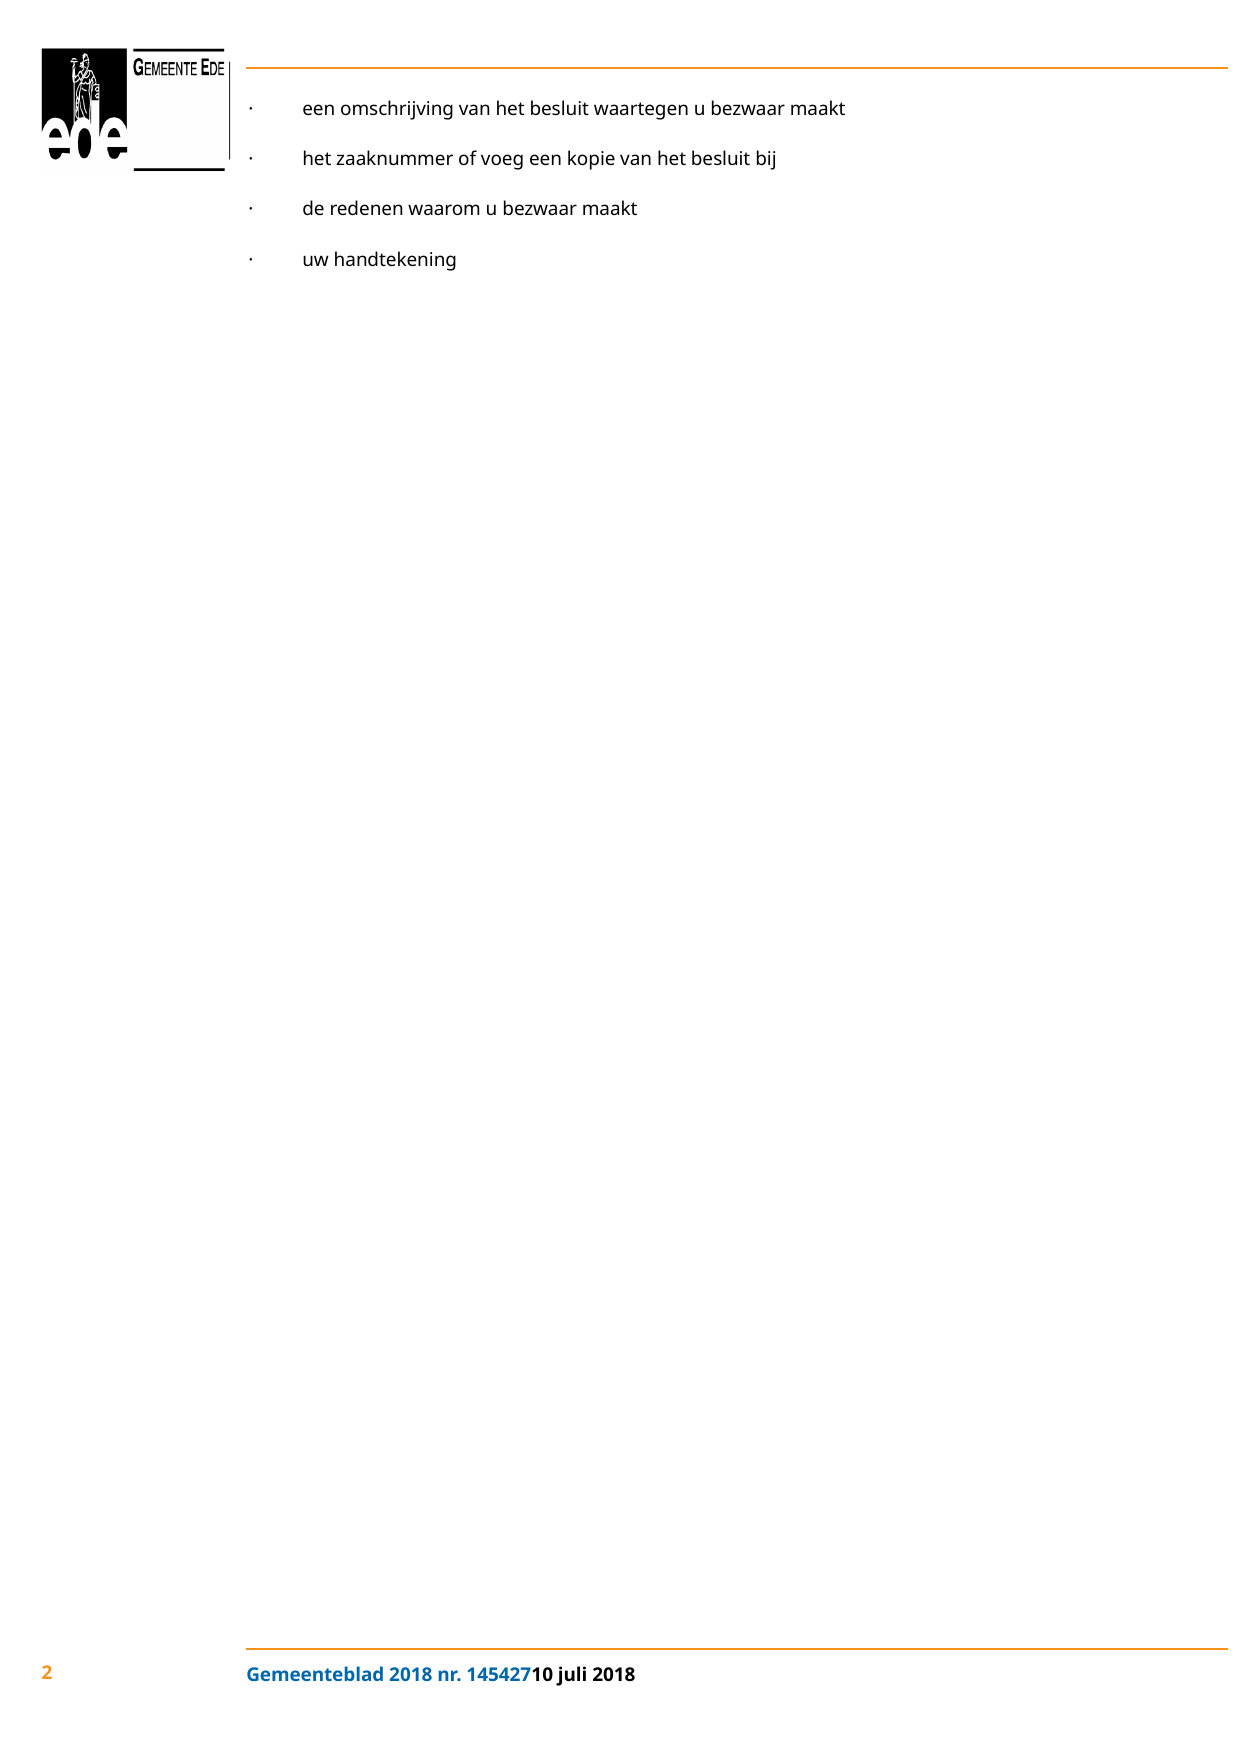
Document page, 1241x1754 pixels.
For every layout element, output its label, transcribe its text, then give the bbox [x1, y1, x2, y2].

text · uw handtekening [248, 246, 1152, 272]
picture [41, 47, 231, 172]
text · het zaaknummer of voeg een kopie van het besluit bij [248, 145, 1152, 171]
text · een omschrijving van het besluit waartegen u bezwaar maakt [248, 95, 1152, 121]
text · de redenen waarom u bezwaar maakt [248, 196, 1152, 221]
